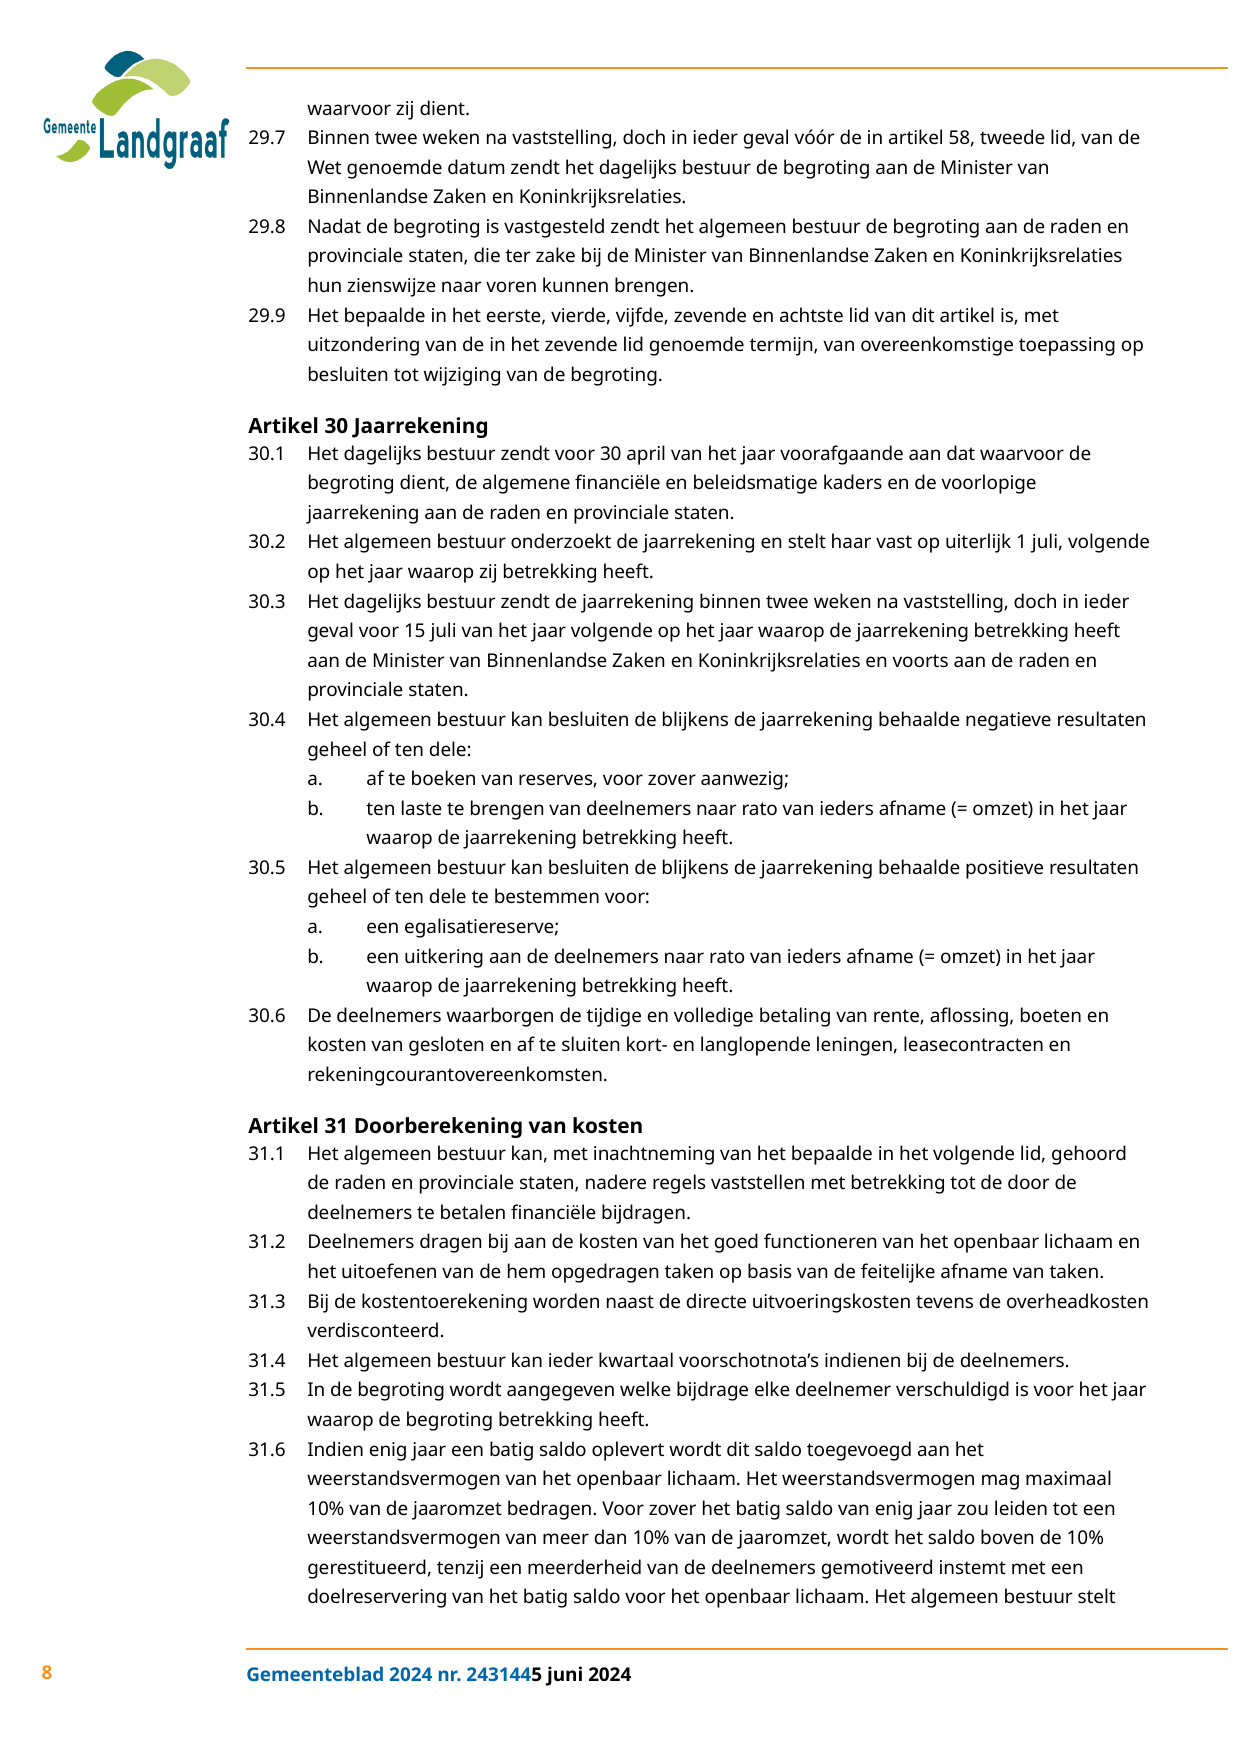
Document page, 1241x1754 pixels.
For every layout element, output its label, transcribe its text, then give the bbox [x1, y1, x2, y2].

list Bij de kostentoerekening worden naast de directe uitvoeringskosten tevens de overheadkosten verdisconteerd. [248, 1288, 1152, 1343]
list Het algemeen bestuur kan ieder kwartaal voorschotnota’s indienen bij de deelnemers. [248, 1347, 1152, 1373]
list De deelnemers waarborgen de tijdige en volledige betaling van rente, aflossing, boeten en kosten van gesloten en af te sluiten kort- en langlopende leningen, leasecontracten en rekeningcourantovereenkomsten. [248, 1002, 1152, 1087]
list Het algemeen bestuur kan besluiten de blijkens de jaarrekening behaalde negatieve resultaten geheel of ten dele: [248, 706, 1152, 761]
list ten laste te brengen van deelnemers naar rato van ieders afname (= omzet) in het jaar waarop de jaarrekening betrekking heeft. [307, 795, 1152, 850]
list In de begroting wordt aangegeven welke bijdrage elke deelnemer verschuldigd is voor het jaar waarop de begroting betrekking heeft. [248, 1377, 1152, 1432]
list Het algemeen bestuur kan, met inachtneming van het bepaalde in het volgende lid, gehoord de raden en provinciale staten, nadere regels vaststellen met betrekking tot de door de deelnemers te betalen financiële bijdragen. [248, 1140, 1152, 1225]
list Binnen twee weken na vaststelling, doch in ieder geval vóór de in artikel 58, tweede lid, van de Wet genoemde datum zendt het dagelijks bestuur de begroting aan de Minister van Binnenlandse Zaken en Koninkrijksrelaties. [248, 124, 1152, 209]
list Het dagelijks bestuur zendt de jaarrekening binnen twee weken na vaststelling, doch in ieder geval voor 15 juli van het jaar volgende op het jaar waarop de jaarrekening betrekking heeft aan de Minister van Binnenlandse Zaken en Koninkrijksrelaties en voorts aan de raden en provinciale staten. [248, 588, 1152, 702]
list Het algemeen bestuur onderzoekt de jaarrekening en stelt haar vast op uiterlijk 1 juli, volgende op het jaar waarop zij betrekking heeft. [248, 529, 1152, 584]
list Het bepaalde in het eerste, vierde, vijfde, zevende en achtste lid van dit artikel is, met uitzondering van de in het zevende lid genoemde termijn, van overeenkomstige toepassing op besluiten tot wijziging van de begroting. [248, 302, 1152, 387]
list af te boeken van reserves, voor zover aanwezig; [307, 765, 1152, 791]
list Het dagelijks bestuur zendt voor 30 april van het jaar voorafgaande aan dat waarvoor de begroting dient, de algemene financiële en beleidsmatige kaders en de voorlopige jaarrekening aan de raden en provinciale staten. [248, 440, 1152, 525]
text Artikel 30 Jaarrekening [248, 411, 1152, 440]
text Artikel 31 Doorberekening van kosten [248, 1112, 1152, 1140]
list een egalisatiereserve; [307, 913, 1152, 939]
picture [41, 47, 231, 172]
list Nadat de begroting is vastgesteld zendt het algemeen bestuur de begroting aan de raden en provinciale staten, die ter zake bij de Minister van Binnenlandse Zaken en Koninkrijksrelaties hun zienswijze naar voren kunnen brengen. [248, 213, 1152, 298]
list Deelnemers dragen bij aan de kosten van het goed functioneren van het openbaar lichaam en het uitoefenen van de hem opgedragen taken op basis van de feitelijke afname van taken. [248, 1229, 1152, 1284]
list Het algemeen bestuur kan besluiten de blijkens de jaarrekening behaalde positieve resultaten geheel of ten dele te bestemmen voor: [248, 854, 1152, 909]
list een uitkering aan de deelnemers naar rato van ieders afname (= omzet) in het jaar waarop de jaarrekening betrekking heeft. [307, 943, 1152, 998]
list waarvoor zij dient. [248, 95, 1152, 121]
list Indien enig jaar een batig saldo oplevert wordt dit saldo toegevoegd aan het weerstandsvermogen van het openbaar lichaam. Het weerstandsvermogen mag maximaal 10% van de jaaromzet bedragen. Voor zover het batig saldo van enig jaar zou leiden tot een weerstandsvermogen van meer dan 10% van de jaaromzet, wordt het saldo boven de 10% gerestitueerd, tenzij een meerderheid van de deelnemers gemotiveerd instemt met een doelreservering van het batig saldo voor het openbaar lichaam. Het algemeen bestuur stelt [248, 1436, 1152, 1609]
